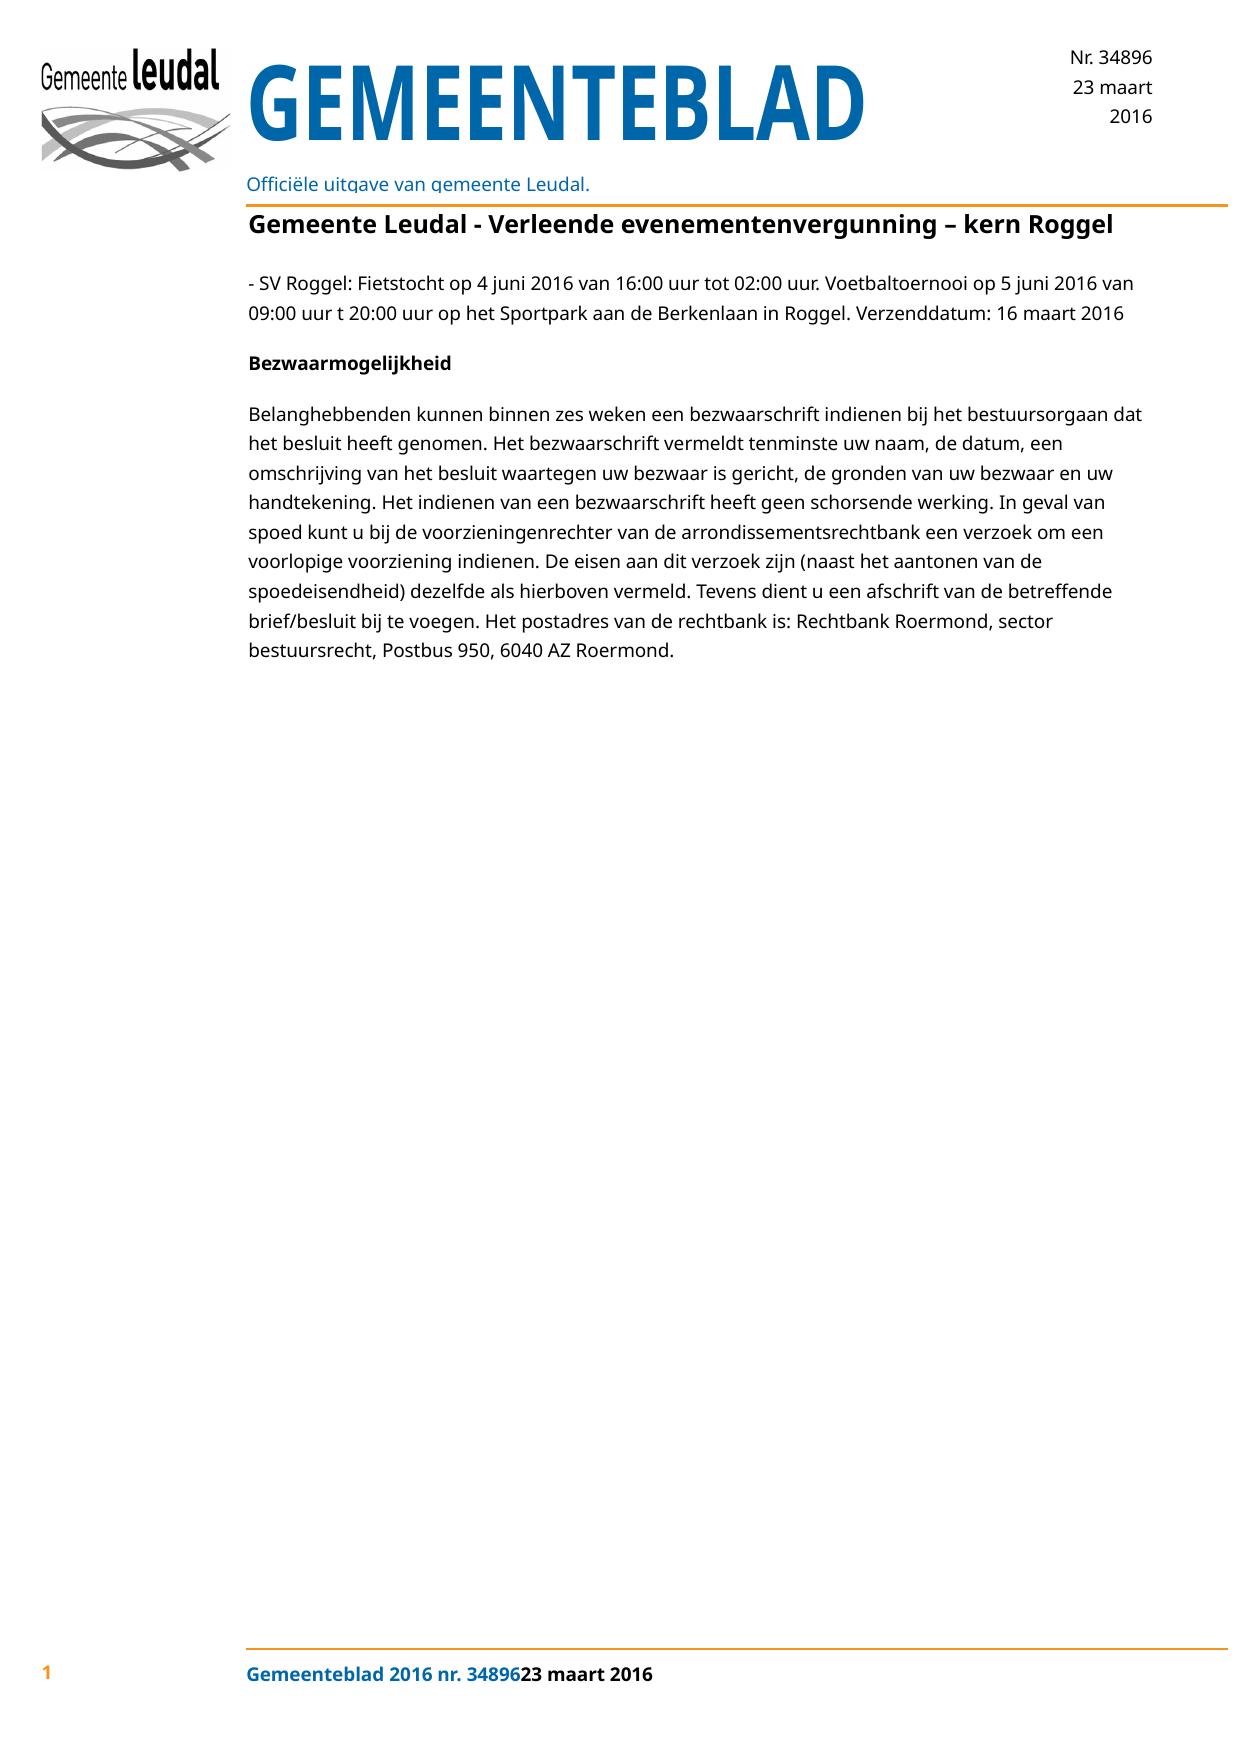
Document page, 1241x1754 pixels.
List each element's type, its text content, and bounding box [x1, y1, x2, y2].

picture [41, 47, 231, 172]
text Belanghebbenden kunnen binnen zes weken een bezwaarschrift indienen bij het bestuursorgaan dat het besluit heeft genomen. Het bezwaarschrift vermeldt tenminste uw naam, de datum, een omschrijving van het besluit waartegen uw bezwaar is gericht, de gronden van uw bezwaar en uw handtekening. Het indienen van een bezwaarschrift heeft geen schorsende werking. In geval van spoed kunt u bij de voorzieningenrechter van de arrondissementsrechtbank een verzoek om een voorlopige voorziening indienen. De eisen aan dit verzoek zijn (naast het aantonen van de spoedeisendheid) dezelfde als hierboven vermeld. Tevens dient u een afschrift van de betreffende brief/besluit bij te voegen. Het postadres van de rechtbank is: Rechtbank Roermond, sector bestuursrecht, Postbus 950, 6040 AZ Roermond. [248, 401, 1152, 663]
text Bezwaarmogelijkheid [248, 350, 1152, 376]
text Gemeente Leudal - Verleende evenementenvergunning – kern Roggel [248, 207, 1152, 241]
text - SV Roggel: Fietstocht op 4 juni 2016 van 16:00 uur tot 02:00 uur. Voetbaltoernooi op 5 juni 2016 van 09:00 uur t 20:00 uur op het Sportpark aan de Berkenlaan in Roggel. Verzenddatum: 16 maart 2016 [248, 270, 1152, 326]
